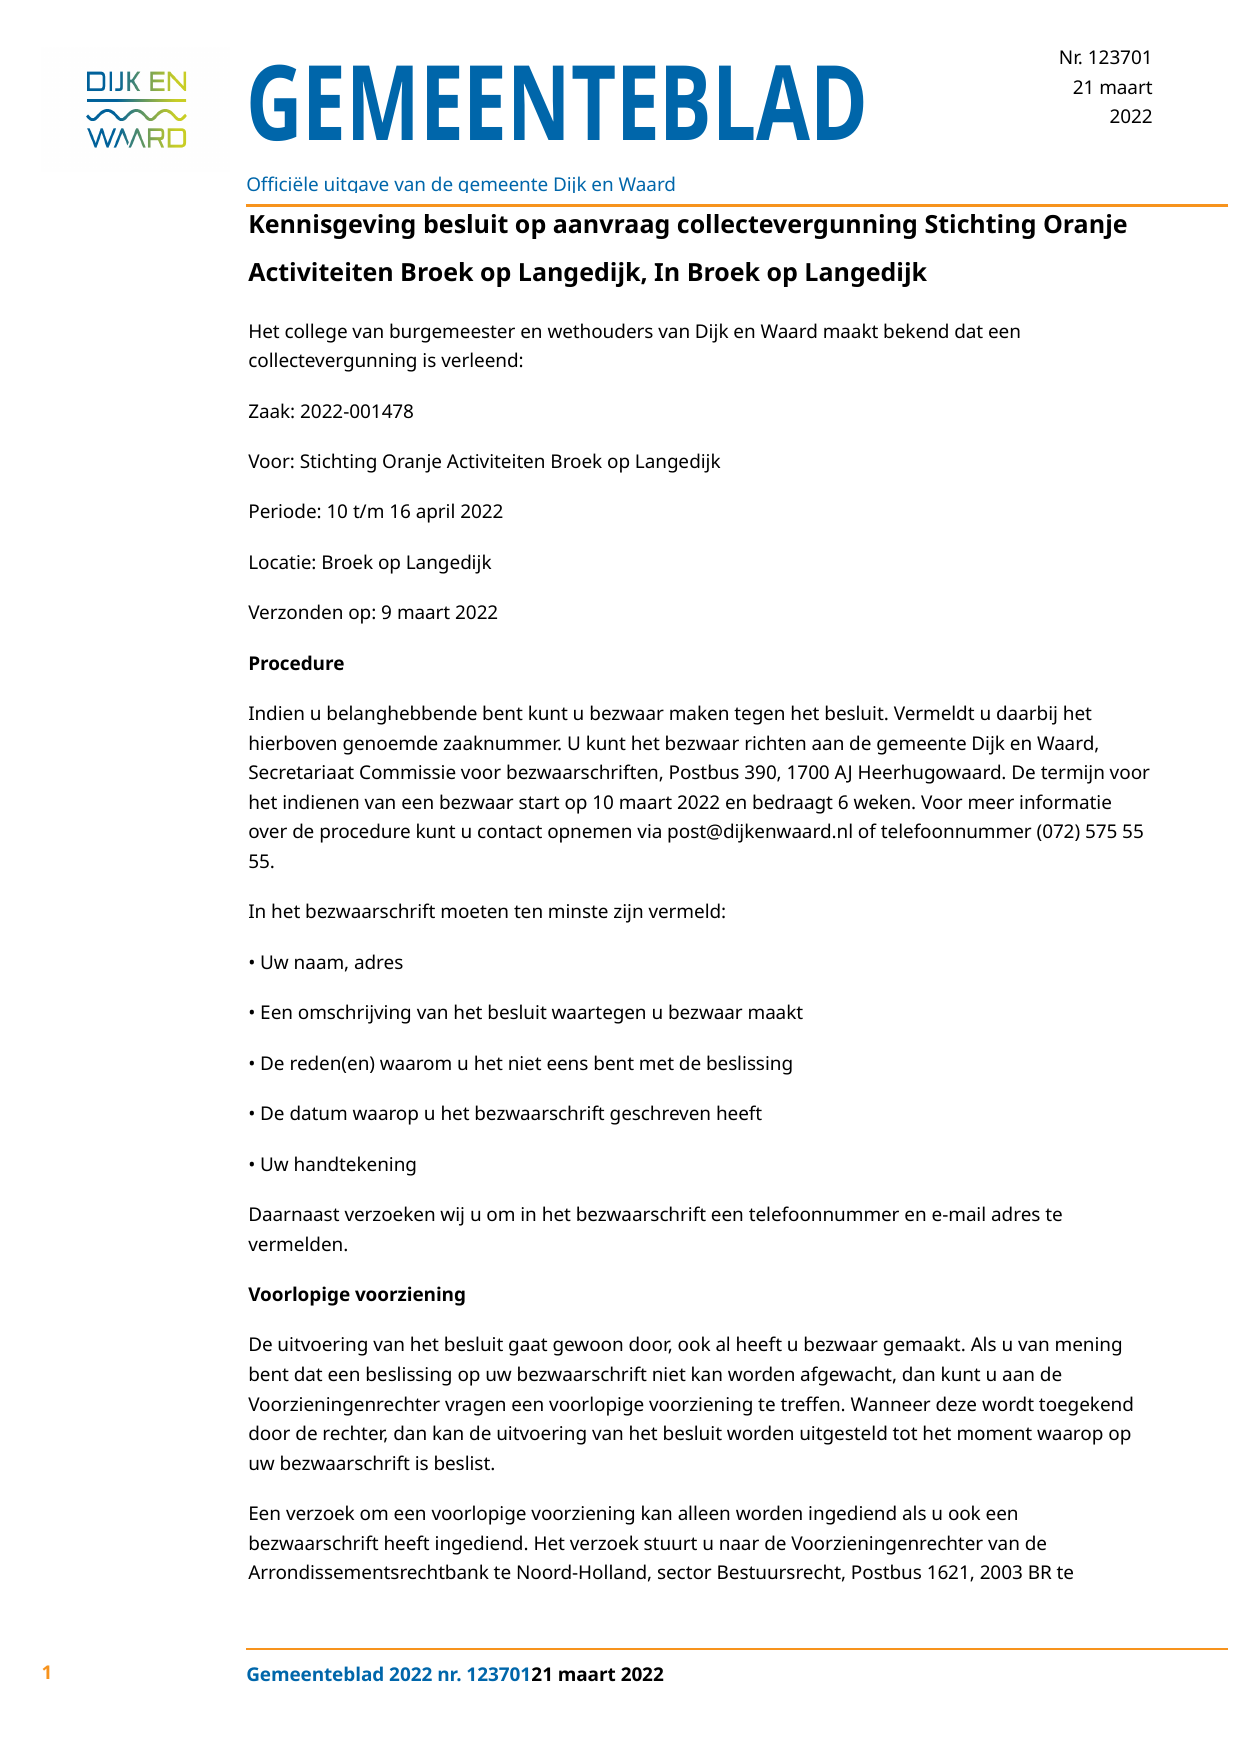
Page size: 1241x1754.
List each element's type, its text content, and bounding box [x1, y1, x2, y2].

text Indien u belanghebbende bent kunt u bezwaar maken tegen het besluit. Vermeldt u daarbij het hierboven genoemde zaaknummer. U kunt het bezwaar richten aan de gemeente Dijk en Waard, Secretariaat Commissie voor bezwaarschriften, Postbus 390, 1700 AJ Heerhugowaard. De termijn voor het indienen van een bezwaar start op 10 maart 2022 en bedraagt 6 weken. Voor meer informatie over de procedure kunt u contact opnemen via post@dijkenwaard.nl of telefoonnummer (072) 575 55 55. [248, 700, 1152, 874]
text Zaak: 2022-001478 [248, 398, 1152, 424]
text Voorlopige voorziening [248, 1281, 1152, 1307]
picture [41, 47, 231, 172]
text Locatie: Broek op Langedijk [248, 549, 1152, 575]
text Kennisgeving besluit op aanvraag collectevergunning Stichting Oranje Activiteiten Broek op Langedijk, In Broek op Langedijk [248, 207, 1152, 288]
text Verzonden op: 9 maart 2022 [248, 599, 1152, 625]
text De uitvoering van het besluit gaat gewoon door, ook al heeft u bezwaar gemaakt. Als u van mening bent dat een beslissing op uw bezwaarschrift niet kan worden afgewacht, dan kunt u aan de Voorzieningenrechter vragen een voorlopige voorziening te treffen. Wanneer deze wordt toegekend door de rechter, dan kan de uitvoering van het besluit worden uitgesteld tot het moment waarop op uw bezwaarschrift is beslist. [248, 1332, 1152, 1476]
text In het bezwaarschrift moeten ten minste zijn vermeld: [248, 899, 1152, 924]
text Procedure [248, 650, 1152, 676]
text • Een omschrijving van het besluit waartegen u bezwaar maakt [248, 999, 1152, 1025]
text Voor: Stichting Oranje Activiteiten Broek op Langedijk [248, 448, 1152, 474]
text • De datum waarop u het bezwaarschrift geschreven heeft [248, 1100, 1152, 1126]
text • Uw naam, adres [248, 949, 1152, 975]
text Een verzoek om een voorlopige voorziening kan alleen worden ingediend als u ook een bezwaarschrift heeft ingediend. Het verzoek stuurt u naar de Voorzieningenrechter van de Arrondissementsrechtbank te Noord-Holland, sector Bestuursrecht, Postbus 1621, 2003 BR te [248, 1500, 1152, 1585]
text Daarnaast verzoeken wij u om in het bezwaarschrift een telefoonnummer en e-mail adres te vermelden. [248, 1201, 1152, 1257]
text • De reden(en) waarom u het niet eens bent met de beslissing [248, 1050, 1152, 1076]
text Het college van burgemeester en wethouders van Dijk en Waard maakt bekend dat een collectevergunning is verleend: [248, 318, 1152, 373]
text • Uw handtekening [248, 1151, 1152, 1177]
text Periode: 10 t/m 16 april 2022 [248, 499, 1152, 524]
